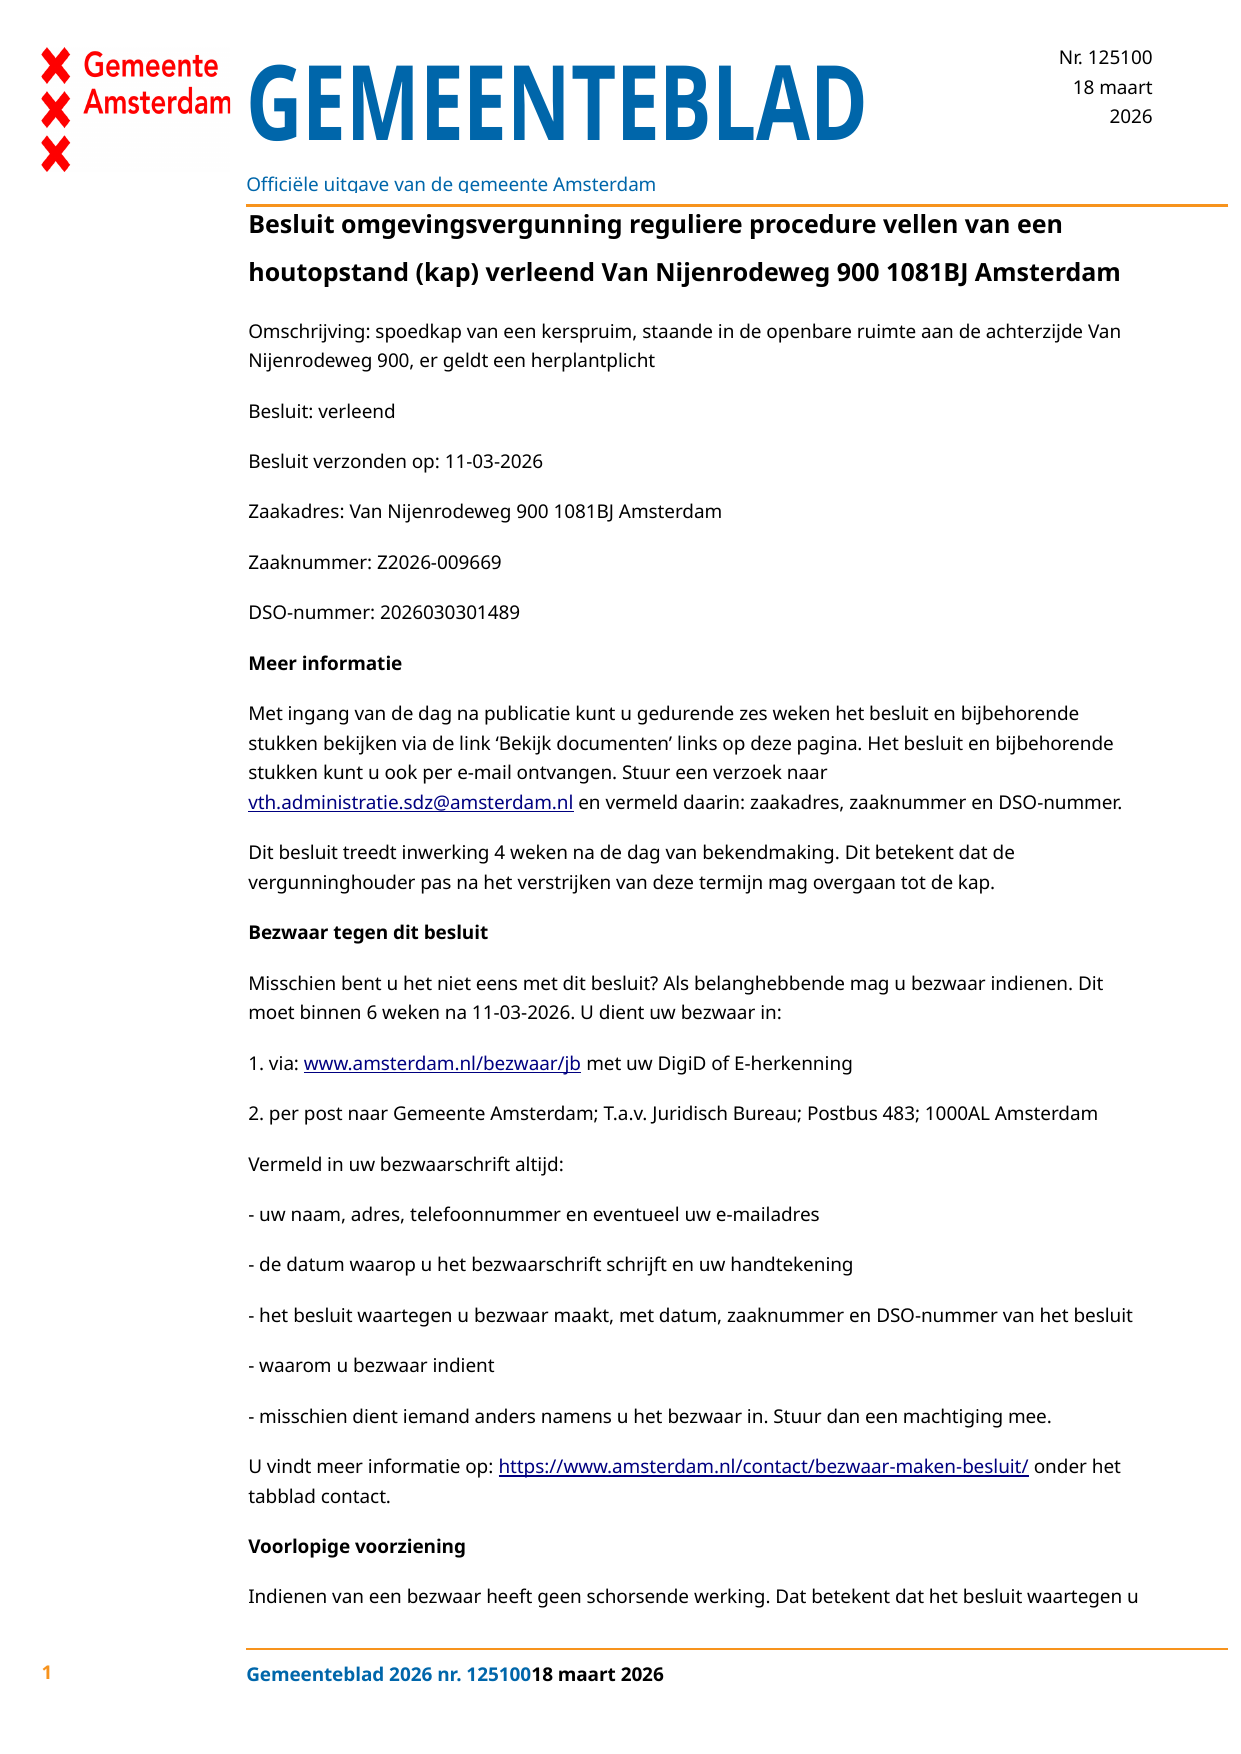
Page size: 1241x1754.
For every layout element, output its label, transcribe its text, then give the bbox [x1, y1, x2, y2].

text - de datum waarop u het bezwaarschrift schrijft en uw handtekening [248, 1252, 1152, 1277]
text - misschien dient iemand anders namens u het bezwaar in. Stuur dan een machtiging mee. [248, 1403, 1152, 1429]
text - waarom u bezwaar indient [248, 1352, 1152, 1378]
text Vermeld in uw bezwaarschrift altijd: [248, 1151, 1152, 1177]
text 1. via: www.amsterdam.nl/bezwaar/jb met uw DigiD of E-herkenning [248, 1050, 1152, 1076]
text Met ingang van de dag na publicatie kunt u gedurende zes weken het besluit en bijbehorende stukken bekijken via de link ‘Bekijk documenten’ links op deze pagina. Het besluit en bijbehorende stukken kunt u ook per e-mail ontvangen. Stuur een verzoek naar vth.administratie.sdz@amsterdam.nl en vermeld daarin: zaakadres, zaaknummer en DSO-nummer. [248, 700, 1152, 815]
text 2. per post naar Gemeente Amsterdam; T.a.v. Juridisch Bureau; Postbus 483; 1000AL Amsterdam [248, 1100, 1152, 1126]
text Voorlopige voorziening [248, 1533, 1152, 1559]
text Indienen van een bezwaar heeft geen schorsende werking. Dat betekent dat het besluit waartegen u [248, 1584, 1152, 1609]
text Meer informatie [248, 650, 1152, 676]
text - het besluit waartegen u bezwaar maakt, met datum, zaaknummer en DSO-nummer van het besluit [248, 1302, 1152, 1328]
text Zaaknummer: Z2026-009669 [248, 549, 1152, 575]
text Besluit verzonden op: 11-03-2026 [248, 448, 1152, 474]
text Besluit omgevingsvergunning reguliere procedure vellen van een houtopstand (kap) verleend Van Nijenrodeweg 900 1081BJ Amsterdam [248, 207, 1152, 288]
text Zaakadres: Van Nijenrodeweg 900 1081BJ Amsterdam [248, 499, 1152, 524]
text Besluit: verleend [248, 398, 1152, 424]
text Omschrijving: spoedkap van een kerspruim, staande in de openbare ruimte aan de achterzijde Van Nijenrodeweg 900, er geldt een herplantplicht [248, 318, 1152, 373]
text U vindt meer informatie op: https://www.amsterdam.nl/contact/bezwaar-maken-besluit/ onder het tabblad contact. [248, 1453, 1152, 1509]
text - uw naam, adres, telefoonnummer en eventueel uw e-mailadres [248, 1201, 1152, 1227]
text Dit besluit treedt inwerking 4 weken na de dag van bekendmaking. Dit betekent dat de vergunninghouder pas na het verstrijken van deze termijn mag overgaan tot de kap. [248, 839, 1152, 895]
text Bezwaar tegen dit besluit [248, 919, 1152, 945]
text Misschien bent u het niet eens met dit besluit? Als belanghebbende mag u bezwaar indienen. Dit moet binnen 6 weken na 11-03-2026. U dient uw bezwaar in: [248, 970, 1152, 1025]
text DSO-nummer: 2026030301489 [248, 599, 1152, 625]
picture [41, 47, 231, 172]
